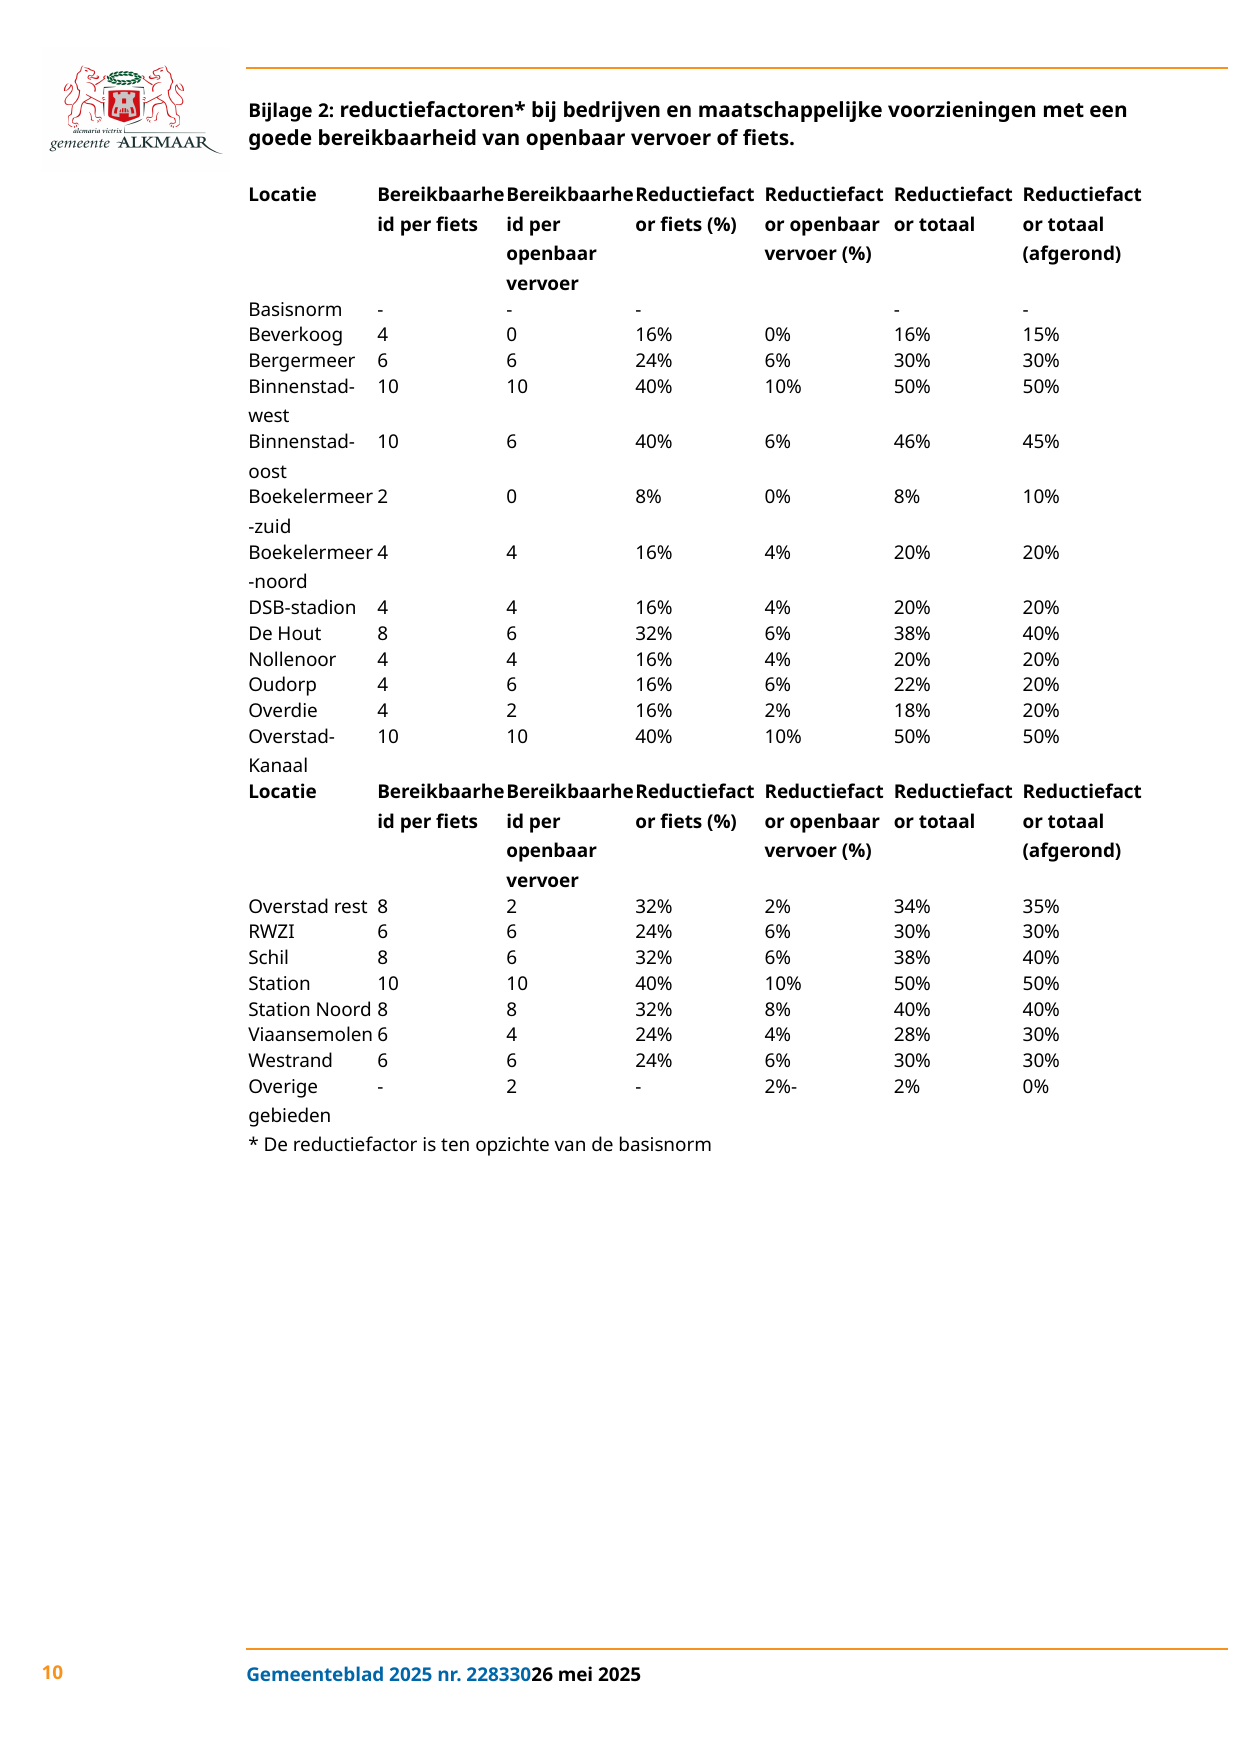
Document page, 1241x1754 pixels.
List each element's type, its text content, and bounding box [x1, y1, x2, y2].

table_cell 4 [377, 322, 506, 347]
table_cell 6 [506, 620, 635, 646]
table_cell 16% [635, 594, 764, 620]
table_cell - [894, 296, 1022, 322]
table_cell 4% [764, 646, 893, 672]
table_cell 6% [764, 1047, 893, 1073]
table_cell 4 [377, 594, 506, 620]
table_cell 32% [635, 996, 764, 1021]
table_cell Oudorp [248, 672, 377, 697]
table_header Reductiefactor openbaar vervoer (%) [764, 181, 893, 296]
table_cell 0 [506, 484, 635, 539]
table_cell 16% [635, 539, 764, 594]
table_cell 35% [1023, 893, 1152, 918]
table_cell De Hout [248, 620, 377, 646]
table_cell 40% [635, 373, 764, 428]
table_cell 38% [894, 944, 1022, 970]
table_cell 40% [1023, 996, 1152, 1021]
table_cell Bereikbaarheid per fiets [377, 778, 506, 893]
table_cell Reductiefactor openbaar vervoer (%) [764, 778, 893, 893]
table_cell Viaansemolen [248, 1021, 377, 1047]
table_cell 10% [764, 723, 893, 778]
table_cell 28% [894, 1021, 1022, 1047]
table_cell 6% [764, 620, 893, 646]
table_cell 2% [764, 697, 893, 723]
table_cell Beverkoog [248, 322, 377, 347]
table_header Reductiefactor totaal [894, 181, 1022, 296]
table_cell Overstad rest [248, 893, 377, 918]
table_cell 6% [764, 919, 893, 944]
table_cell 50% [894, 970, 1022, 996]
table_cell 18% [894, 697, 1022, 723]
table_cell - [506, 296, 635, 322]
table_cell 10 [377, 723, 506, 778]
table_cell 4 [377, 672, 506, 697]
table_cell Overige gebieden [248, 1073, 377, 1128]
table_cell 50% [1023, 723, 1152, 778]
table_cell 4 [377, 697, 506, 723]
table_cell 16% [635, 646, 764, 672]
table_header Reductiefactor totaal (afgerond) [1023, 181, 1152, 296]
table_cell 0 [506, 322, 635, 347]
table_cell 8% [894, 484, 1022, 539]
table_cell 20% [894, 594, 1022, 620]
table_cell 4 [377, 539, 506, 594]
table_cell 4 [506, 646, 635, 672]
table_cell - [1023, 296, 1152, 322]
table_cell 6 [506, 919, 635, 944]
table_cell Overstad-Kanaal [248, 723, 377, 778]
table_cell 32% [635, 893, 764, 918]
table_cell 50% [894, 723, 1022, 778]
table_cell 6 [506, 348, 635, 373]
table_cell - [635, 1073, 764, 1128]
table_cell 2%- [764, 1073, 893, 1128]
table_cell 8 [377, 944, 506, 970]
table_cell 10% [764, 970, 893, 996]
table_cell 38% [894, 620, 1022, 646]
table_cell 10 [377, 373, 506, 428]
table_cell Overdie [248, 697, 377, 723]
table_cell 10% [1023, 484, 1152, 539]
table_cell 10 [377, 970, 506, 996]
picture [41, 47, 231, 172]
table_cell 6 [377, 348, 506, 373]
table_header Bereikbaarheid per fiets [377, 181, 506, 296]
table_cell 10 [506, 970, 635, 996]
table_cell 6% [764, 348, 893, 373]
table_cell Westrand [248, 1047, 377, 1073]
table_cell 6 [506, 1047, 635, 1073]
table_cell 30% [894, 919, 1022, 944]
table_cell 40% [894, 996, 1022, 1021]
table_cell 20% [1023, 539, 1152, 594]
table_cell 6 [506, 944, 635, 970]
table_cell 20% [1023, 646, 1152, 672]
table_cell 20% [894, 539, 1022, 594]
table_cell 8 [506, 996, 635, 1021]
table_cell 6% [764, 944, 893, 970]
table_cell Reductiefactor fiets (%) [635, 778, 764, 893]
table_cell 30% [1023, 919, 1152, 944]
table_cell 16% [635, 672, 764, 697]
table_cell Station [248, 970, 377, 996]
table_cell 40% [1023, 944, 1152, 970]
table_header Reductiefactor fiets (%) [635, 181, 764, 296]
table_cell 2 [377, 484, 506, 539]
table_cell Station Noord [248, 996, 377, 1021]
table_cell 24% [635, 1047, 764, 1073]
table_cell 8% [764, 996, 893, 1021]
table_cell 30% [1023, 1047, 1152, 1073]
table_cell 16% [635, 697, 764, 723]
table_cell 2 [506, 893, 635, 918]
table_cell 50% [894, 373, 1022, 428]
table_cell 40% [635, 723, 764, 778]
table_cell 20% [1023, 672, 1152, 697]
table_cell 2% [894, 1073, 1022, 1128]
table_cell 16% [635, 322, 764, 347]
table_cell Bereikbaarheid per openbaar vervoer [506, 778, 635, 893]
table_cell 46% [894, 429, 1022, 484]
table_cell 4% [764, 1021, 893, 1047]
table_cell 10% [764, 373, 893, 428]
table_cell Basisnorm [248, 296, 377, 322]
table_cell 30% [1023, 348, 1152, 373]
table_cell 20% [894, 646, 1022, 672]
table_cell 8 [377, 996, 506, 1021]
table_cell Schil [248, 944, 377, 970]
table_cell 10 [506, 373, 635, 428]
table_cell Binnenstad-oost [248, 429, 377, 484]
table_cell 6 [377, 1047, 506, 1073]
table_cell 10 [377, 429, 506, 484]
table_cell 24% [635, 348, 764, 373]
table_cell 6 [506, 429, 635, 484]
table_cell 4 [506, 539, 635, 594]
table_cell 24% [635, 919, 764, 944]
table_cell 32% [635, 620, 764, 646]
table_cell - [635, 296, 764, 322]
text * De reductiefactor is ten opzichte van de basisnorm [248, 1131, 1152, 1157]
table_cell 2 [506, 697, 635, 723]
table_cell 4% [764, 539, 893, 594]
table_cell 6% [764, 672, 893, 697]
table_cell - [377, 1073, 506, 1128]
table_cell 2% [764, 893, 893, 918]
table_cell 8 [377, 620, 506, 646]
table_cell [764, 296, 893, 322]
table_cell 30% [894, 348, 1022, 373]
text Bijlage 2: reductiefactoren* bij bedrijven en maatschappelijke voorzieningen met een goede bereikbaarheid van openbaar vervoer of fiets. [248, 95, 1152, 152]
table_cell Boekelermeer-zuid [248, 484, 377, 539]
table_cell Locatie [248, 778, 377, 893]
table_cell 16% [894, 322, 1022, 347]
table_cell 6% [764, 429, 893, 484]
table_cell 6 [506, 672, 635, 697]
table_header Locatie [248, 181, 377, 296]
table_cell 20% [1023, 697, 1152, 723]
table_cell RWZI [248, 919, 377, 944]
table_cell 40% [635, 970, 764, 996]
table_cell 50% [1023, 373, 1152, 428]
table_cell 10 [506, 723, 635, 778]
table_cell 4 [506, 594, 635, 620]
table_cell Reductiefactor totaal [894, 778, 1022, 893]
table_cell Nollenoor [248, 646, 377, 672]
table_cell - [377, 296, 506, 322]
table_cell DSB-stadion [248, 594, 377, 620]
table_cell 34% [894, 893, 1022, 918]
table_cell 45% [1023, 429, 1152, 484]
table_cell Boekelermeer-noord [248, 539, 377, 594]
table_cell 6 [377, 1021, 506, 1047]
table_cell 15% [1023, 322, 1152, 347]
table_cell 4% [764, 594, 893, 620]
table_cell 24% [635, 1021, 764, 1047]
table_cell 8 [377, 893, 506, 918]
table_cell 4 [506, 1021, 635, 1047]
table_cell 20% [1023, 594, 1152, 620]
table_cell 0% [1023, 1073, 1152, 1128]
table_cell 30% [1023, 1021, 1152, 1047]
table_cell Bergermeer [248, 348, 377, 373]
table_cell 2 [506, 1073, 635, 1128]
table_cell 0% [764, 322, 893, 347]
table_cell 4 [377, 646, 506, 672]
table_cell 40% [1023, 620, 1152, 646]
table_cell 30% [894, 1047, 1022, 1073]
table_cell 40% [635, 429, 764, 484]
table_cell 8% [635, 484, 764, 539]
table_cell 0% [764, 484, 893, 539]
table_cell 50% [1023, 970, 1152, 996]
table_header Bereikbaarheid per openbaar vervoer [506, 181, 635, 296]
table_cell Binnenstad-west [248, 373, 377, 428]
table_cell Reductiefactor totaal (afgerond) [1023, 778, 1152, 893]
table_cell 6 [377, 919, 506, 944]
table_cell 22% [894, 672, 1022, 697]
table_cell 32% [635, 944, 764, 970]
